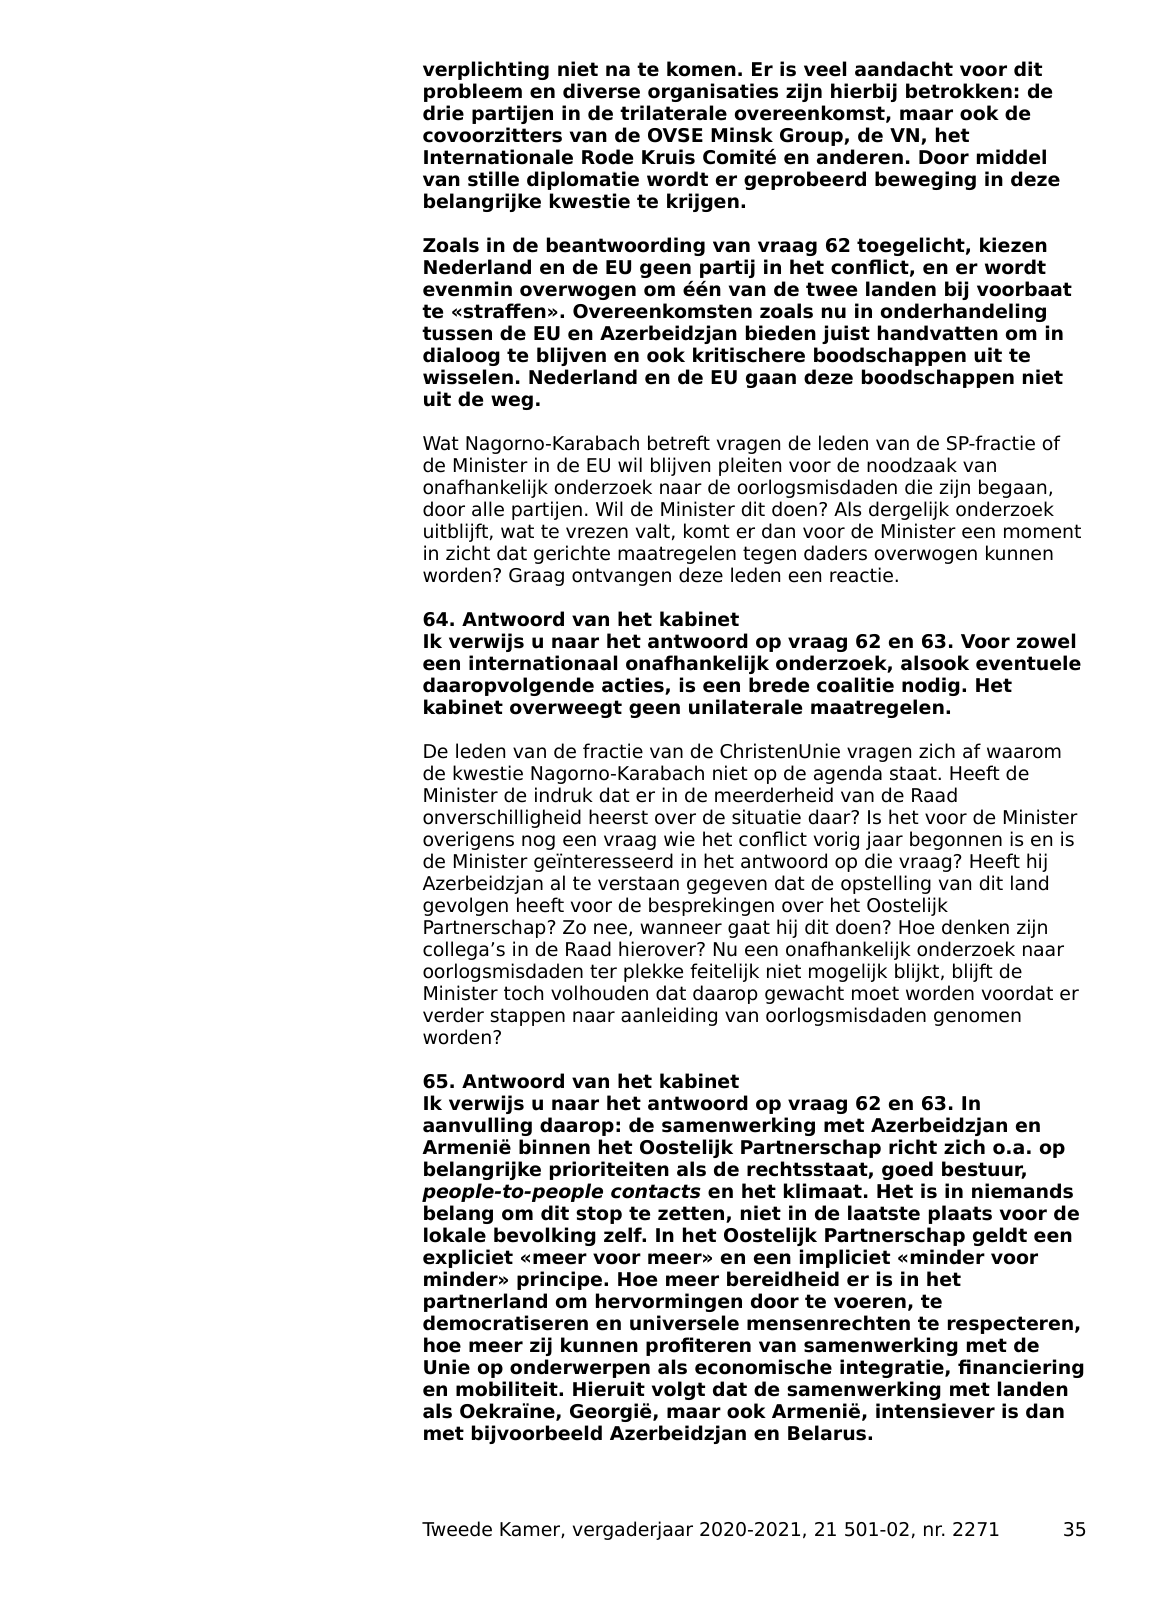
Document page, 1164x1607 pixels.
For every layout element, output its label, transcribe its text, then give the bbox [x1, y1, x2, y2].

text Ik verwijs u naar het antwoord op vraag 62 en 63. In aanvulling daarop: de samenwerking met Azerbeidzjan en Armenië binnen het Oostelijk Partnerschap richt zich o.a. op belangrijke prioriteiten als de rechtsstaat, goed bestuur, people-to-people contacts en het klimaat. Het is in niemands belang om dit stop te zetten, niet in de laatste plaats voor de lokale bevolking zelf. In het Oostelijk Partnerschap geldt een expliciet «meer voor meer» en een impliciet «minder voor minder» principe. Hoe meer bereidheid er is in het partnerland om hervormingen door te voeren, te democratiseren en universele mensenrechten te respecteren, hoe meer zij kunnen profiteren van samenwerking met de Unie op onderwerpen als economische integratie, financiering en mobiliteit. Hieruit volgt dat de samenwerking met landen als Oekraïne, Georgië, maar ook Armenië, intensiever is dan met bijvoorbeeld Azerbeidzjan en Belarus. [422, 1093, 1087, 1445]
text Wat Nagorno-Karabach betreft vragen de leden van de SP-fractie of de Minister in de EU wil blijven pleiten voor de noodzaak van onafhankelijk onderzoek naar de oorlogsmisdaden die zijn begaan, door alle partijen. Wil de Minister dit doen? Als dergelijk onderzoek uitblijft, wat te vrezen valt, komt er dan voor de Minister een moment in zicht dat gerichte maatregelen tegen daders overwogen kunnen worden? Graag ontvangen deze leden een reactie. [422, 433, 1087, 587]
text Zoals in de beantwoording van vraag 62 toegelicht, kiezen Nederland en de EU geen partij in het conflict, en er wordt evenmin overwogen om één van de twee landen bij voorbaat te «straffen». Overeenkomsten zoals nu in onderhandeling tussen de EU en Azerbeidzjan bieden juist handvatten om in dialoog te blijven en ook kritischere boodschappen uit te wisselen. Nederland en de EU gaan deze boodschappen niet uit de weg. [422, 235, 1087, 411]
subtitle 64. Antwoord van het kabinet [422, 609, 1087, 631]
text Ik verwijs u naar het antwoord op vraag 62 en 63. Voor zowel een internationaal onafhankelijk onderzoek, alsook eventuele daaropvolgende acties, is een brede coalitie nodig. Het kabinet overweegt geen unilaterale maatregelen. [422, 631, 1087, 719]
subtitle 65. Antwoord van het kabinet [422, 1071, 1087, 1093]
text verplichting niet na te komen. Er is veel aandacht voor dit probleem en diverse organisaties zijn hierbij betrokken: de drie partijen in de trilaterale overeenkomst, maar ook de covoorzitters van de OVSE Minsk Group, de VN, het Internationale Rode Kruis Comité en anderen. Door middel van stille diplomatie wordt er geprobeerd beweging in deze belangrijke kwestie te krijgen. [422, 59, 1087, 213]
text De leden van de fractie van de ChristenUnie vragen zich af waarom de kwestie Nagorno-Karabach niet op de agenda staat. Heeft de Minister de indruk dat er in de meerderheid van de Raad onverschilligheid heerst over de situatie daar? Is het voor de Minister overigens nog een vraag wie het conflict vorig jaar begonnen is en is de Minister geïnteresseerd in het antwoord op die vraag? Heeft hij Azerbeidzjan al te verstaan gegeven dat de opstelling van dit land gevolgen heeft voor de besprekingen over het Oostelijk Partnerschap? Zo nee, wanneer gaat hij dit doen? Hoe denken zijn collega’s in de Raad hierover? Nu een onafhankelijk onderzoek naar oorlogsmisdaden ter plekke feitelijk niet mogelijk blijkt, blijft de Minister toch volhouden dat daarop gewacht moet worden voordat er verder stappen naar aanleiding van oorlogsmisdaden genomen worden? [422, 741, 1087, 1049]
